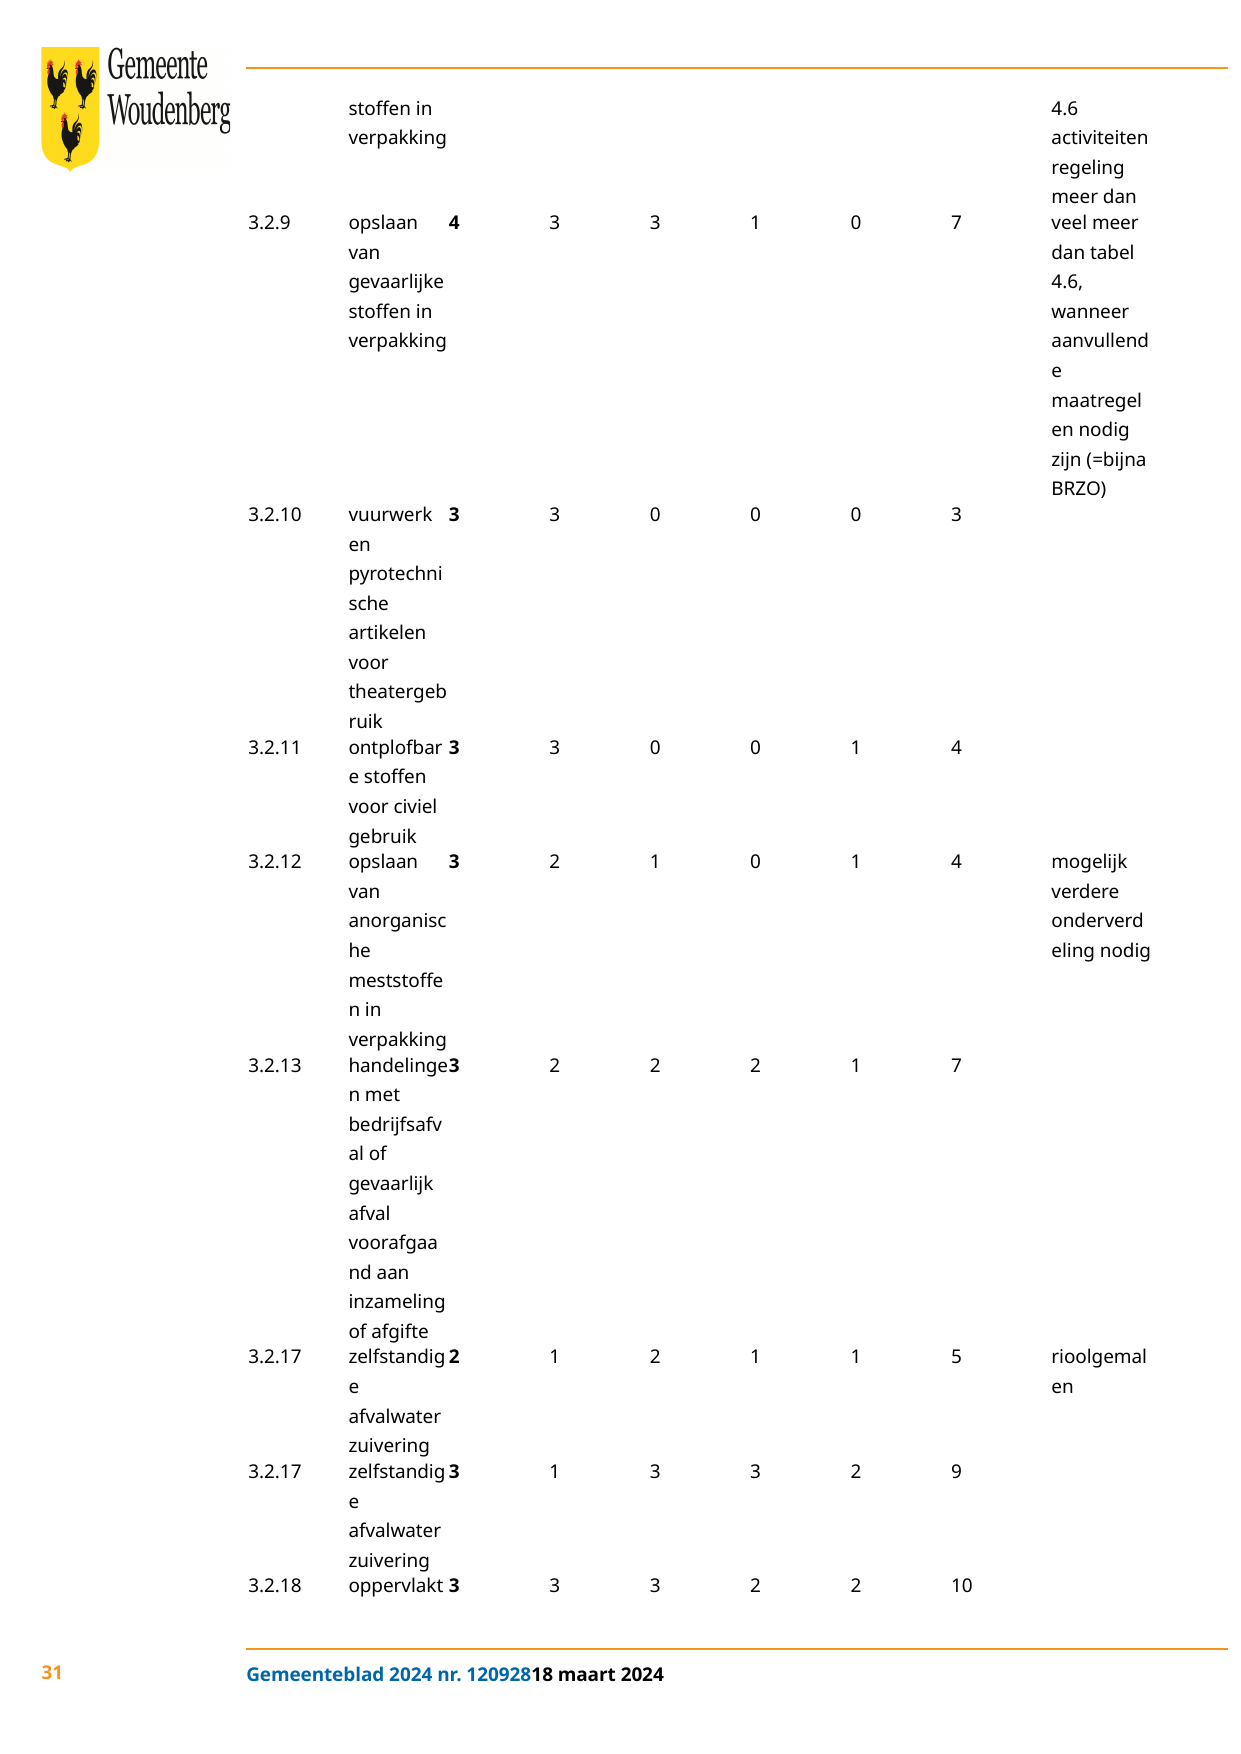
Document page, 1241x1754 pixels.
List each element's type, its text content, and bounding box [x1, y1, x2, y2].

table_cell 0 [750, 734, 850, 848]
table_cell 2 [850, 1458, 951, 1573]
table_cell 1 [549, 1344, 649, 1458]
table_cell 1 [750, 209, 850, 501]
table_cell 3.2.17 [248, 1344, 348, 1458]
table_cell 1 [850, 849, 951, 1052]
table_cell 0 [750, 849, 850, 1052]
table_cell 2 [549, 849, 649, 1052]
table_cell 2 [750, 1573, 850, 1598]
table_cell [1051, 501, 1152, 734]
table_cell 3 [549, 1573, 649, 1598]
table_cell zelfstandige afvalwaterzuivering [348, 1458, 449, 1573]
table_cell 7 [951, 1052, 1051, 1344]
table_cell 3 [650, 209, 750, 501]
table_cell 2 [449, 1344, 549, 1458]
table_cell opslaan van anorganische meststoffen in verpakking [348, 849, 449, 1052]
table_cell zelfstandige afvalwaterzuivering [348, 1344, 449, 1458]
picture [41, 47, 231, 172]
table_cell 5 [951, 1344, 1051, 1458]
table_cell [1051, 1052, 1152, 1344]
table_cell handelingen met bedrijfsafval of gevaarlijk afval voorafgaand aan inzameling of afgifte [348, 1052, 449, 1344]
table_cell 2 [650, 1052, 750, 1344]
table_cell 3 [449, 1458, 549, 1573]
table_cell 3.2.17 [248, 1458, 348, 1573]
table_cell 3 [449, 734, 549, 848]
table_cell 3.2.13 [248, 1052, 348, 1344]
table_cell 2 [850, 1573, 951, 1598]
table_cell 3.2.12 [248, 849, 348, 1052]
table_cell 10 [951, 1573, 1051, 1598]
table_cell [1051, 1573, 1152, 1598]
table_cell 9 [951, 1458, 1051, 1573]
table_cell 0 [650, 734, 750, 848]
table_cell 2 [549, 1052, 649, 1344]
table_cell 1 [650, 849, 750, 1052]
table_cell 4 [951, 849, 1051, 1052]
table_cell [750, 95, 850, 209]
table_cell veel meer dan tabel 4.6, wanneer aanvullende maatregelen nodig zijn (=bijna BRZO) [1051, 209, 1152, 501]
table_cell 3 [650, 1458, 750, 1573]
table_cell 7 [951, 209, 1051, 501]
table_cell 2 [650, 1344, 750, 1458]
table_cell 3.2.11 [248, 734, 348, 848]
table_cell 3 [951, 501, 1051, 734]
table_cell 3 [449, 501, 549, 734]
table_cell 2 [750, 1052, 850, 1344]
table_cell 3.2.18 [248, 1573, 348, 1598]
table_cell 3 [449, 1052, 549, 1344]
table_cell 1 [850, 1052, 951, 1344]
table_cell oppervlakt [348, 1573, 449, 1598]
table_cell 0 [850, 501, 951, 734]
table_cell 0 [650, 501, 750, 734]
table_cell 4.6 activiteitenregeling meer dan [1051, 95, 1152, 209]
table_cell 3 [650, 1573, 750, 1598]
table_cell 1 [549, 1458, 649, 1573]
table_cell 4 [951, 734, 1051, 848]
table_cell [951, 95, 1051, 209]
table_cell 1 [850, 1344, 951, 1458]
table_cell vuurwerk en pyrotechnische artikelen voor theatergebruik [348, 501, 449, 734]
table_cell stoffen in verpakking [348, 95, 449, 209]
table_cell [449, 95, 549, 209]
table_cell [1051, 734, 1152, 848]
table_cell [549, 95, 649, 209]
table_cell 1 [750, 1344, 850, 1458]
table_cell [1051, 1458, 1152, 1573]
table_cell mogelijk verdere onderverdeling nodig [1051, 849, 1152, 1052]
table_cell 3.2.9 [248, 209, 348, 501]
table_cell 3 [549, 501, 649, 734]
table_cell 3 [750, 1458, 850, 1573]
table_cell 1 [850, 734, 951, 848]
table_cell ontplofbare stoffen voor civiel gebruik [348, 734, 449, 848]
table_cell opslaan van gevaarlijke stoffen in verpakking [348, 209, 449, 501]
table_cell 0 [750, 501, 850, 734]
table_cell [248, 95, 348, 209]
table_cell 3 [549, 209, 649, 501]
table_cell 3.2.10 [248, 501, 348, 734]
table_cell [650, 95, 750, 209]
table_cell 4 [449, 209, 549, 501]
table_cell rioolgemalen [1051, 1344, 1152, 1458]
table_cell 0 [850, 209, 951, 501]
table_cell 3 [449, 849, 549, 1052]
table_cell [850, 95, 951, 209]
table_cell 3 [449, 1573, 549, 1598]
table_cell 3 [549, 734, 649, 848]
